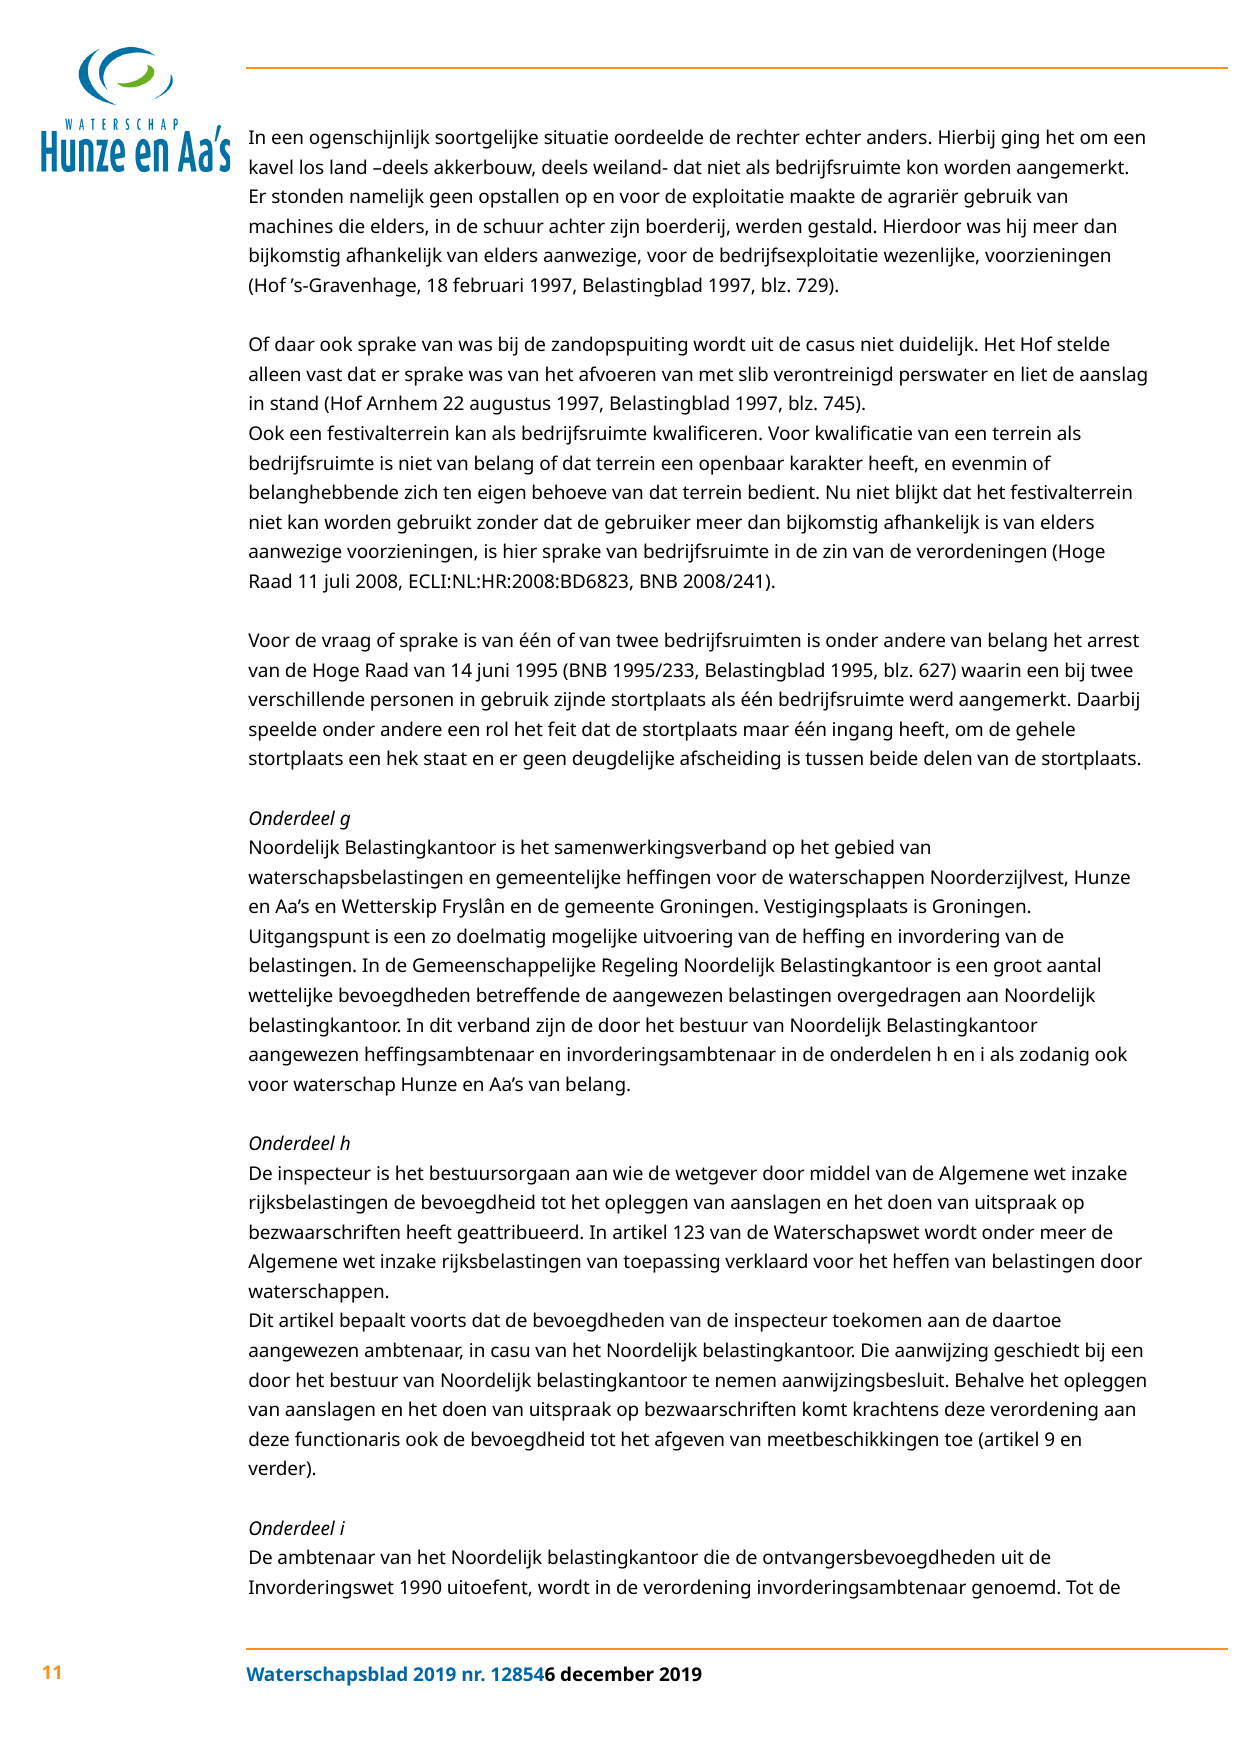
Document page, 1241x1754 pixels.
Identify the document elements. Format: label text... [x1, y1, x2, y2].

text Noordelijk Belastingkantoor is het samenwerkingsverband op het gebied van waterschapsbelastingen en gemeentelijke heffingen voor de waterschappen Noorderzijlvest, Hunze en Aa’s en Wetterskip Fryslân en de gemeente Groningen. Vestigingsplaats is Groningen. Uitgangspunt is een zo doelmatig mogelijke uitvoering van de heffing en invordering van de belastingen. In de Gemeenschappelijke Regeling Noordelijk Belastingkantoor is een groot aantal wettelijke bevoegdheden betreffende de aangewezen belastingen overgedragen aan Noordelijk belastingkantoor. In dit verband zijn de door het bestuur van Noordelijk Belastingkantoor aangewezen heffingsambtenaar en invorderingsambtenaar in de onderdelen h en i als zodanig ook voor waterschap Hunze en Aa’s van belang. [248, 834, 1152, 1097]
picture [41, 47, 231, 172]
text Onderdeel g [248, 805, 1152, 831]
picture [226, 145, 231, 156]
text Dit artikel bepaalt voorts dat de bevoegdheden van de inspecteur toekomen aan de daartoe aangewezen ambtenaar, in casu van het Noordelijk belastingkantoor. Die aanwijzing geschiedt bij een door het bestuur van Noordelijk belastingkantoor te nemen aanwijzingsbesluit. Behalve het opleggen van aanslagen en het doen van uitspraak op bezwaarschriften komt krachtens deze verordening aan deze functionaris ook de bevoegdheid tot het afgeven van meetbeschikkingen toe (artikel 9 en verder). [248, 1308, 1152, 1481]
picture [47, 154, 51, 172]
text Voor de vraag of sprake is van één of van twee bedrijfsruimten is onder andere van belang het arrest van de Hoge Raad van 14 juni 1995 (BNB 1995/233, Belastingblad 1995, blz. 627) waarin een bij twee verschillende personen in gebruik zijnde stortplaats als één bedrijfsruimte werd aangemerkt. Daarbij speelde onder andere een rol het feit dat de stortplaats maar één ingang heeft, om de gehele stortplaats een hek staat en er geen deugdelijke afscheiding is tussen beide delen van de stortplaats. [248, 627, 1152, 771]
text Ook een festivalterrein kan als bedrijfsruimte kwalificeren. Voor kwalificatie van een terrein als bedrijfsruimte is niet van belang of dat terrein een openbaar karakter heeft, en evenmin of belanghebbende zich ten eigen behoeve van dat terrein bedient. Nu niet blijkt dat het festivalterrein niet kan worden gebruikt zonder dat de gebruiker meer dan bijkomstig afhankelijk is van elders aanwezige voorzieningen, is hier sprake van bedrijfsruimte in de zin van de verordeningen (Hoge Raad 11 juli 2008, ECLI:NL:HR:2008:BD6823, BNB 2008/241). [248, 420, 1152, 594]
text In een ogenschijnlijk soortgelijke situatie oordeelde de rechter echter anders. Hierbij ging het om een kavel los land –deels akkerbouw, deels weiland- dat niet als bedrijfsruimte kon worden aangemerkt. Er stonden namelijk geen opstallen op en voor de exploitatie maakte de agrariër gebruik van machines die elders, in de schuur achter zijn boerderij, werden gestald. Hierdoor was hij meer dan bijkomstig afhankelijk van elders aanwezige, voor de bedrijfsexploitatie wezenlijke, voorzieningen (Hof ’s-Gravenhage, 18 februari 1997, Belastingblad 1997, blz. 729). [248, 124, 1152, 298]
text Of daar ook sprake van was bij de zandopspuiting wordt uit de casus niet duidelijk. Het Hof stelde alleen vast dat er sprake was van het afvoeren van met slib verontreinigd perswater en liet de aanslag in stand (Hof Arnhem 22 augustus 1997, Belastingblad 1997, blz. 745). [248, 331, 1152, 416]
text Onderdeel h [248, 1130, 1152, 1156]
text De ambtenaar van het Noordelijk belastingkantoor die de ontvangersbevoegdheden uit de Invorderingswet 1990 uitoefent, wordt in de verordening invorderingsambtenaar genoemd. Tot de [248, 1544, 1152, 1600]
text De inspecteur is het bestuursorgaan aan wie de wetgever door middel van de Algemene wet inzake rijksbelastingen de bevoegdheid tot het opleggen van aanslagen en het doen van uitspraak op bezwaarschriften heeft geattribueerd. In artikel 123 van de Waterschapswet wordt onder meer de Algemene wet inzake rijksbelastingen van toepassing verklaard voor het heffen van belastingen door waterschappen. [248, 1160, 1152, 1304]
picture [183, 163, 191, 172]
text Onderdeel i [248, 1515, 1152, 1541]
